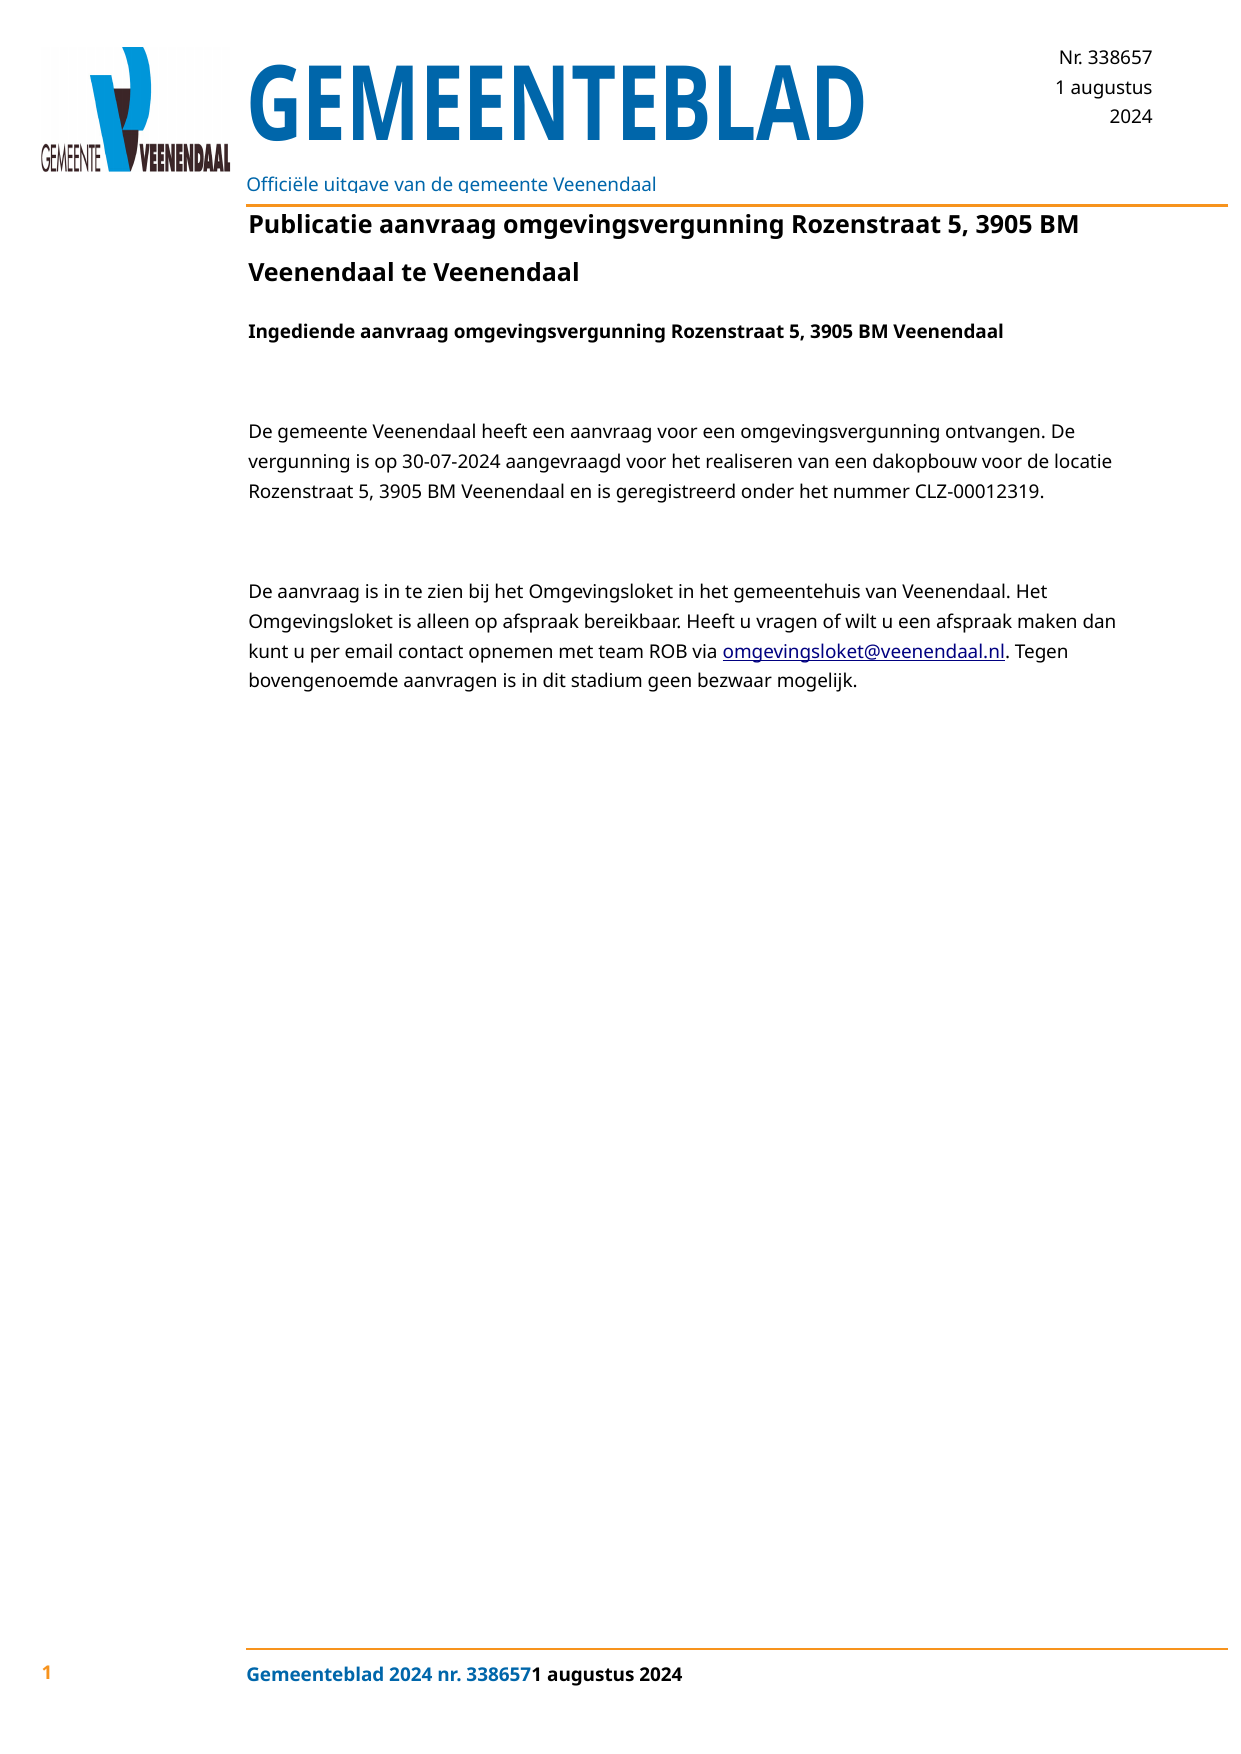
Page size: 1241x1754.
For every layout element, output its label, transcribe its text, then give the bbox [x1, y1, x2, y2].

picture [41, 47, 130, 172]
text De gemeente Veenendaal heeft een aanvraag voor een omgevingsvergunning ontvangen. De vergunning is op 30-07-2024 aangevraagd voor het realiseren van een dakopbouw voor de locatie Rozenstraat 5, 3905 BM Veenendaal en is geregistreerd onder het nummer CLZ-00012319. [248, 419, 1152, 504]
text Publicatie aanvraag omgevingsvergunning Rozenstraat 5, 3905 BM Veenendaal te Veenendaal [248, 207, 1152, 288]
text De aanvraag is in te zien bij het Omgevingsloket in het gemeentehuis van Veenendaal. Het Omgevingsloket is alleen op afspraak bereikbaar. Heeft u vragen of wilt u een afspraak maken dan kunt u per email contact opnemen met team ROB via omgevingsloket@veenendaal.nl. Tegen bovengenoemde aanvragen is in dit stadium geen bezwaar mogelijk. [248, 579, 1152, 693]
text Ingediende aanvraag omgevingsvergunning Rozenstraat 5, 3905 BM Veenendaal [248, 318, 1152, 344]
picture [123, 47, 231, 172]
